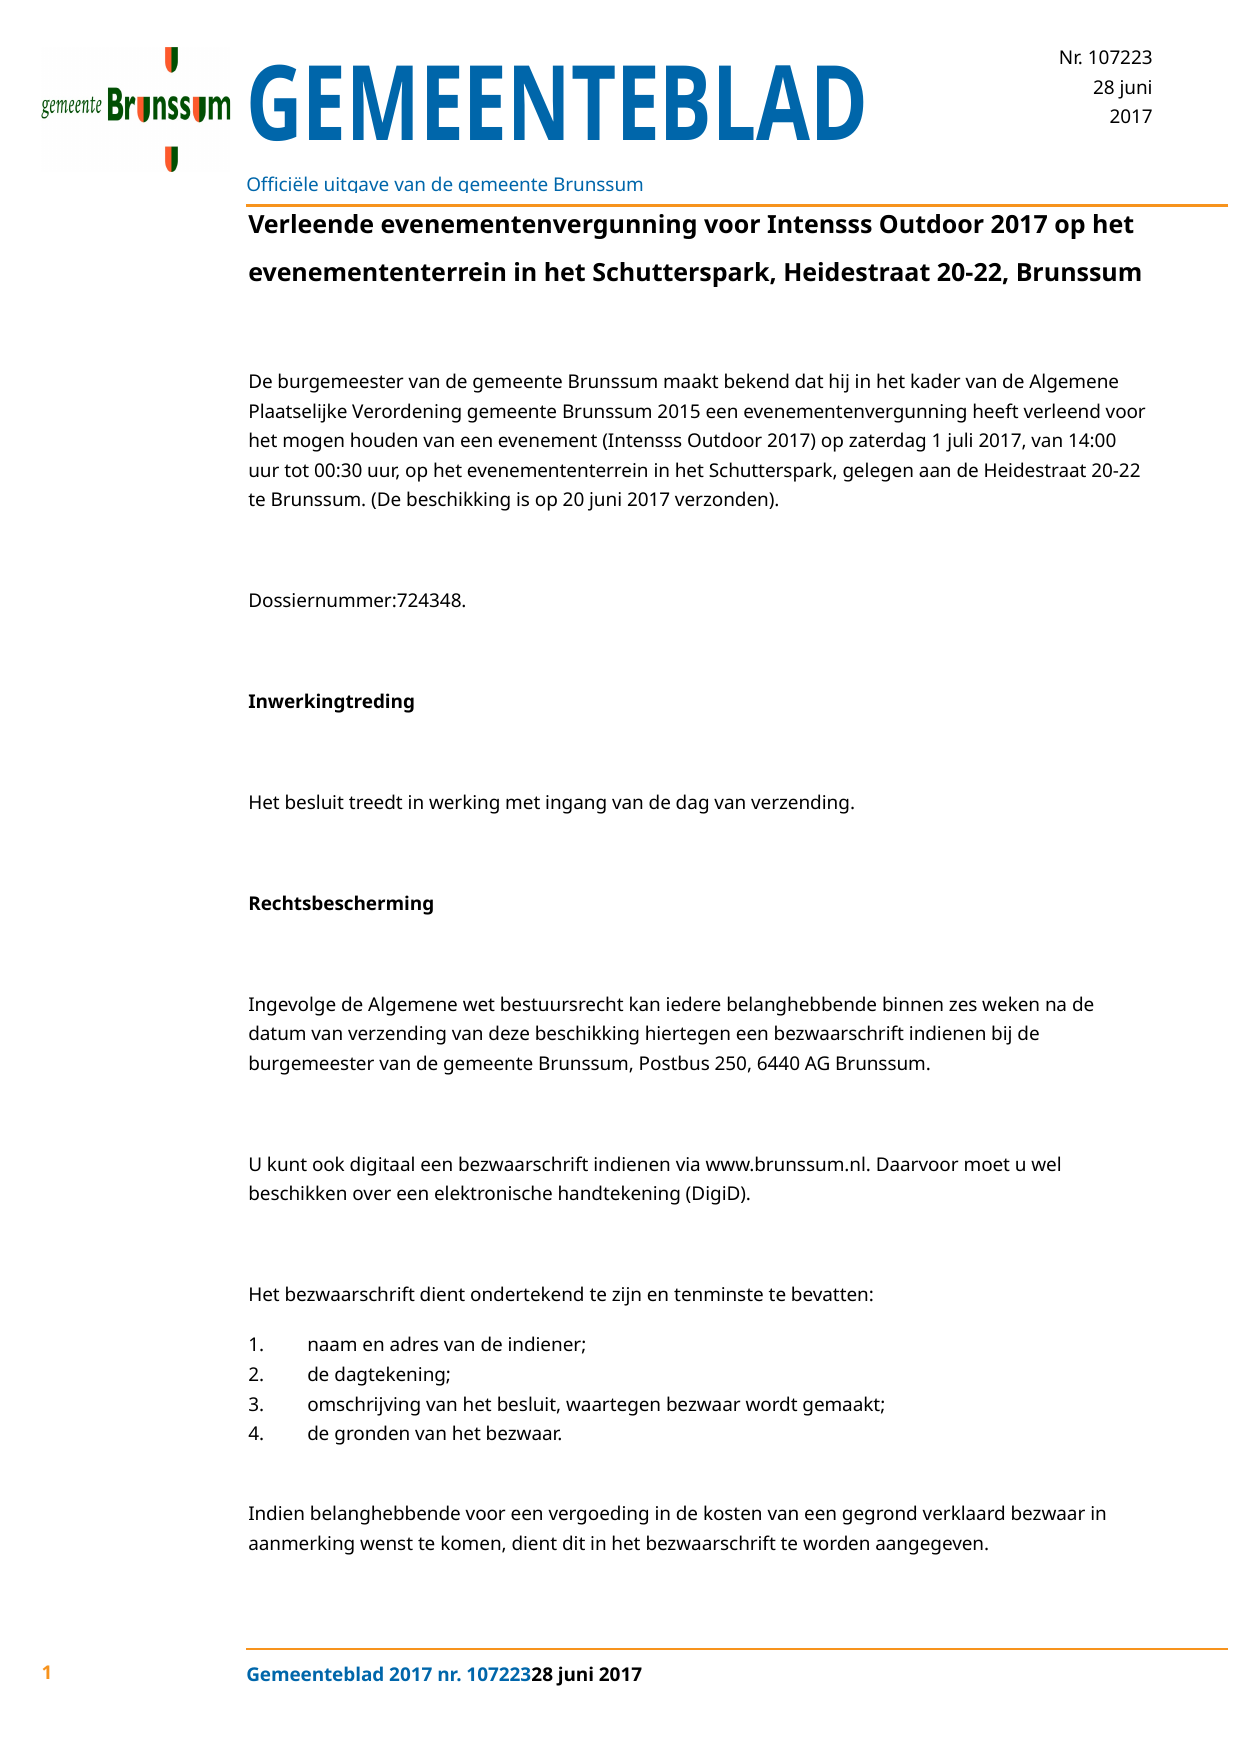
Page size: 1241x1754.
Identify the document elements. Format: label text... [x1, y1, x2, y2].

list de gronden van het bezwaar. [248, 1420, 1152, 1446]
text Indien belanghebbende voor een vergoeding in de kosten van een gegrond verklaard bezwaar in aanmerking wenst te komen, dient dit in het bezwaarschrift te worden aangegeven. [248, 1500, 1152, 1556]
list de dagtekening; [248, 1361, 1152, 1387]
text Inwerkingtreding [248, 688, 1152, 714]
text Het bezwaarschrift dient ondertekend te zijn en tenminste te bevatten: [248, 1281, 1152, 1307]
text Ingevolge de Algemene wet bestuursrecht kan iedere belanghebbende binnen zes weken na de datum van verzending van deze beschikking hiertegen een bezwaarschrift indienen bij de burgemeester van de gemeente Brunssum, Postbus 250, 6440 AG Brunssum. [248, 991, 1152, 1076]
list omschrijving van het besluit, waartegen bezwaar wordt gemaakt; [248, 1391, 1152, 1417]
picture [41, 47, 231, 172]
text Rechtsbescherming [248, 890, 1152, 916]
text Dossiernummer:724348. [248, 587, 1152, 613]
list naam en adres van de indiener; [248, 1332, 1152, 1357]
text Het besluit treedt in werking met ingang van de dag van verzending. [248, 789, 1152, 815]
text De burgemeester van de gemeente Brunssum maakt bekend dat hij in het kader van de Algemene Plaatselijke Verordening gemeente Brunssum 2015 een evenementenvergunning heeft verleend voor het mogen houden van een evenement (Intensss Outdoor 2017) op zaterdag 1 juli 2017, van 14:00 uur tot 00:30 uur, op het evenemententerrein in het Schutterspark, gelegen aan de Heidestraat 20-22 te Brunssum. (De beschikking is op 20 juni 2017 verzonden). [248, 368, 1152, 512]
text U kunt ook digitaal een bezwaarschrift indienen via www.brunssum.nl. Daarvoor moet u wel beschikken over een elektronische handtekening (DigiD). [248, 1151, 1152, 1206]
text Verleende evenementenvergunning voor Intensss Outdoor 2017 op het evenemententerrein in het Schutterspark, Heidestraat 20-22, Brunssum [248, 207, 1152, 288]
